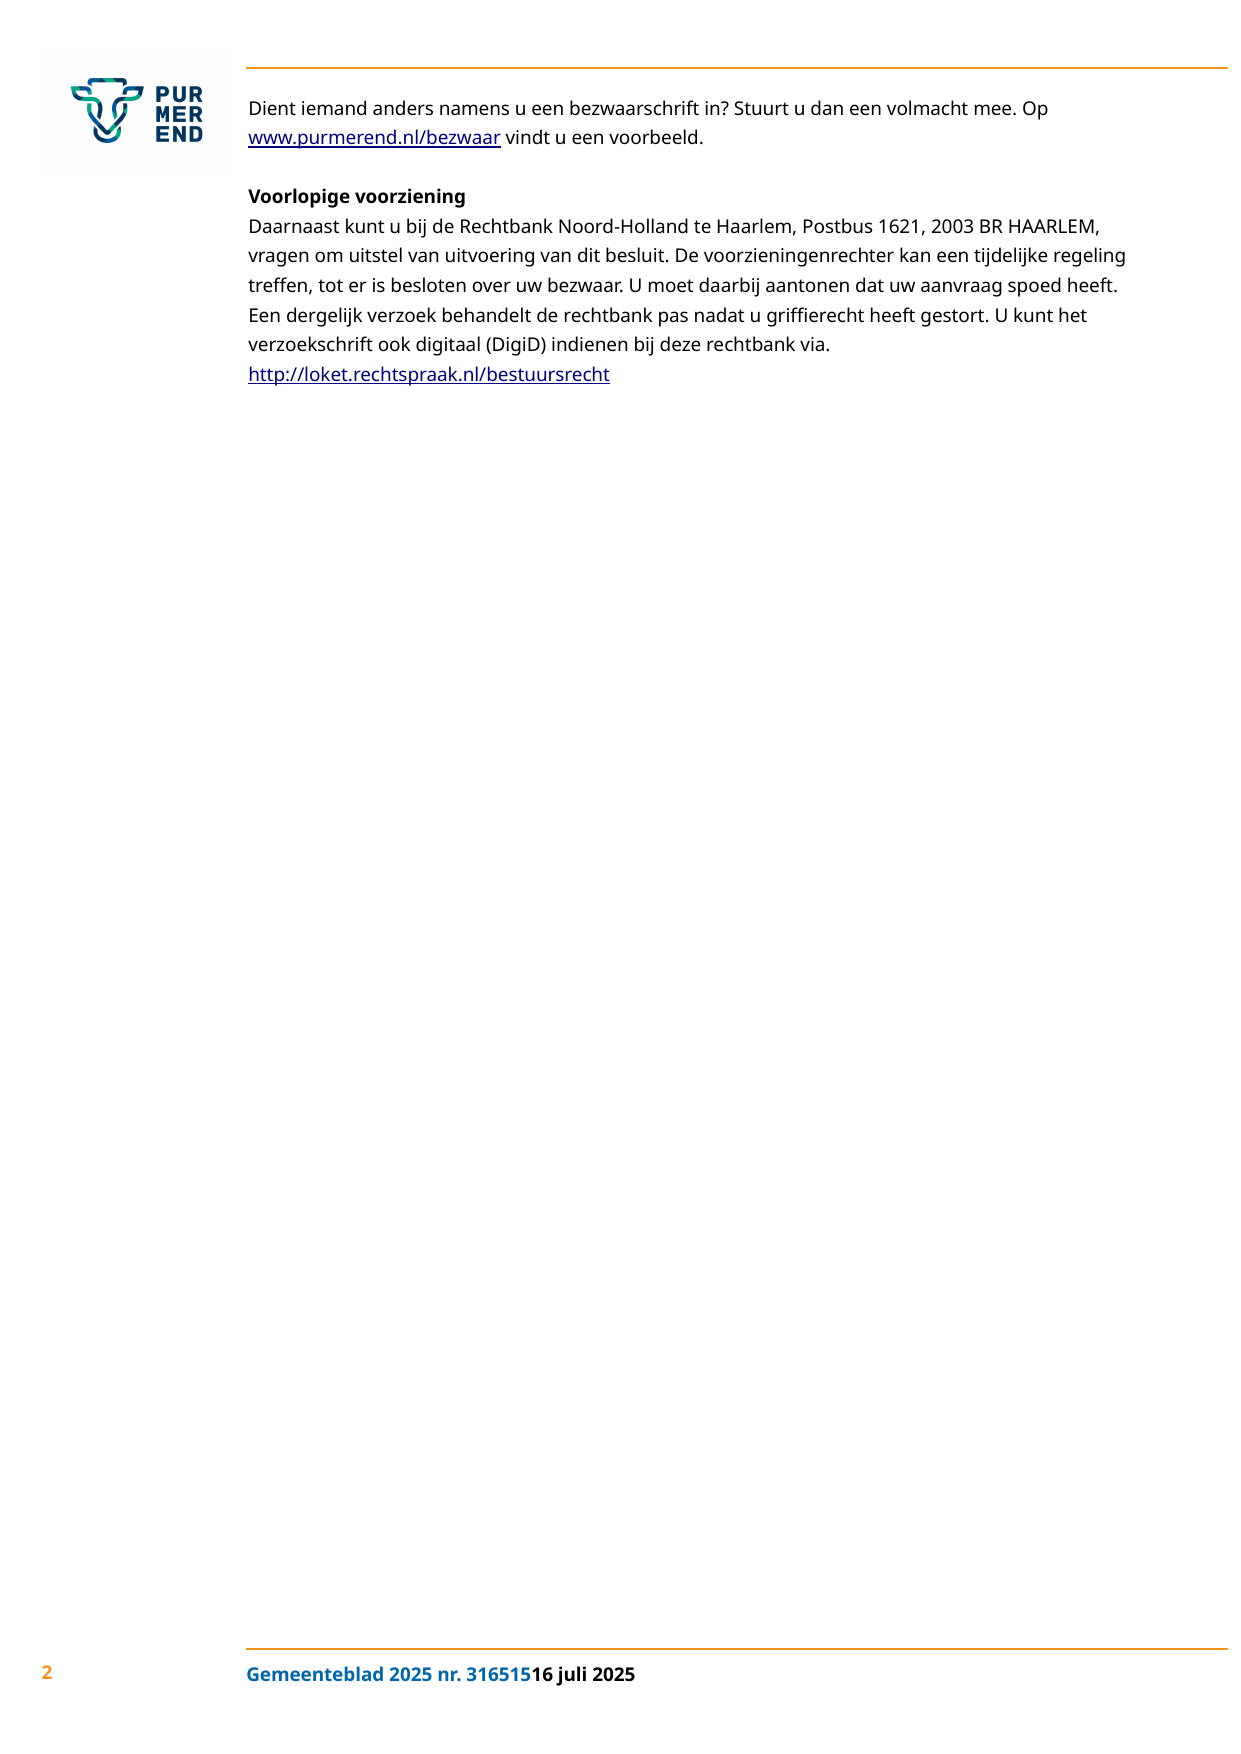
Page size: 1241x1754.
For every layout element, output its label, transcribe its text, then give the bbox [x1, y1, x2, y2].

table_header Dient iemand anders namens u een bezwaarschrift in? Stuurt u dan een volmacht mee. Op www.purmerend.nl/bezwaar vindt u een voorbeeld. Voorlopige voorziening Daarnaast kunt u bij de Rechtbank Noord-Holland te Haarlem, Postbus 1621, 2003 BR HAARLEM, vragen om uitstel van uitvoering van dit besluit. De voorzieningenrechter kan een tijdelijke regeling treffen, tot er is besloten over uw bezwaar. U moet daarbij aantonen dat uw aanvraag spoed heeft. Een dergelijk verzoek behandelt de rechtbank pas nadat u griffierecht heeft gestort. U kunt het verzoekschrift ook digitaal (DigiD) indienen bij deze rechtbank via. http://loket.rechtspraak.nl/bestuursrecht [248, 95, 1152, 387]
picture [41, 47, 231, 172]
